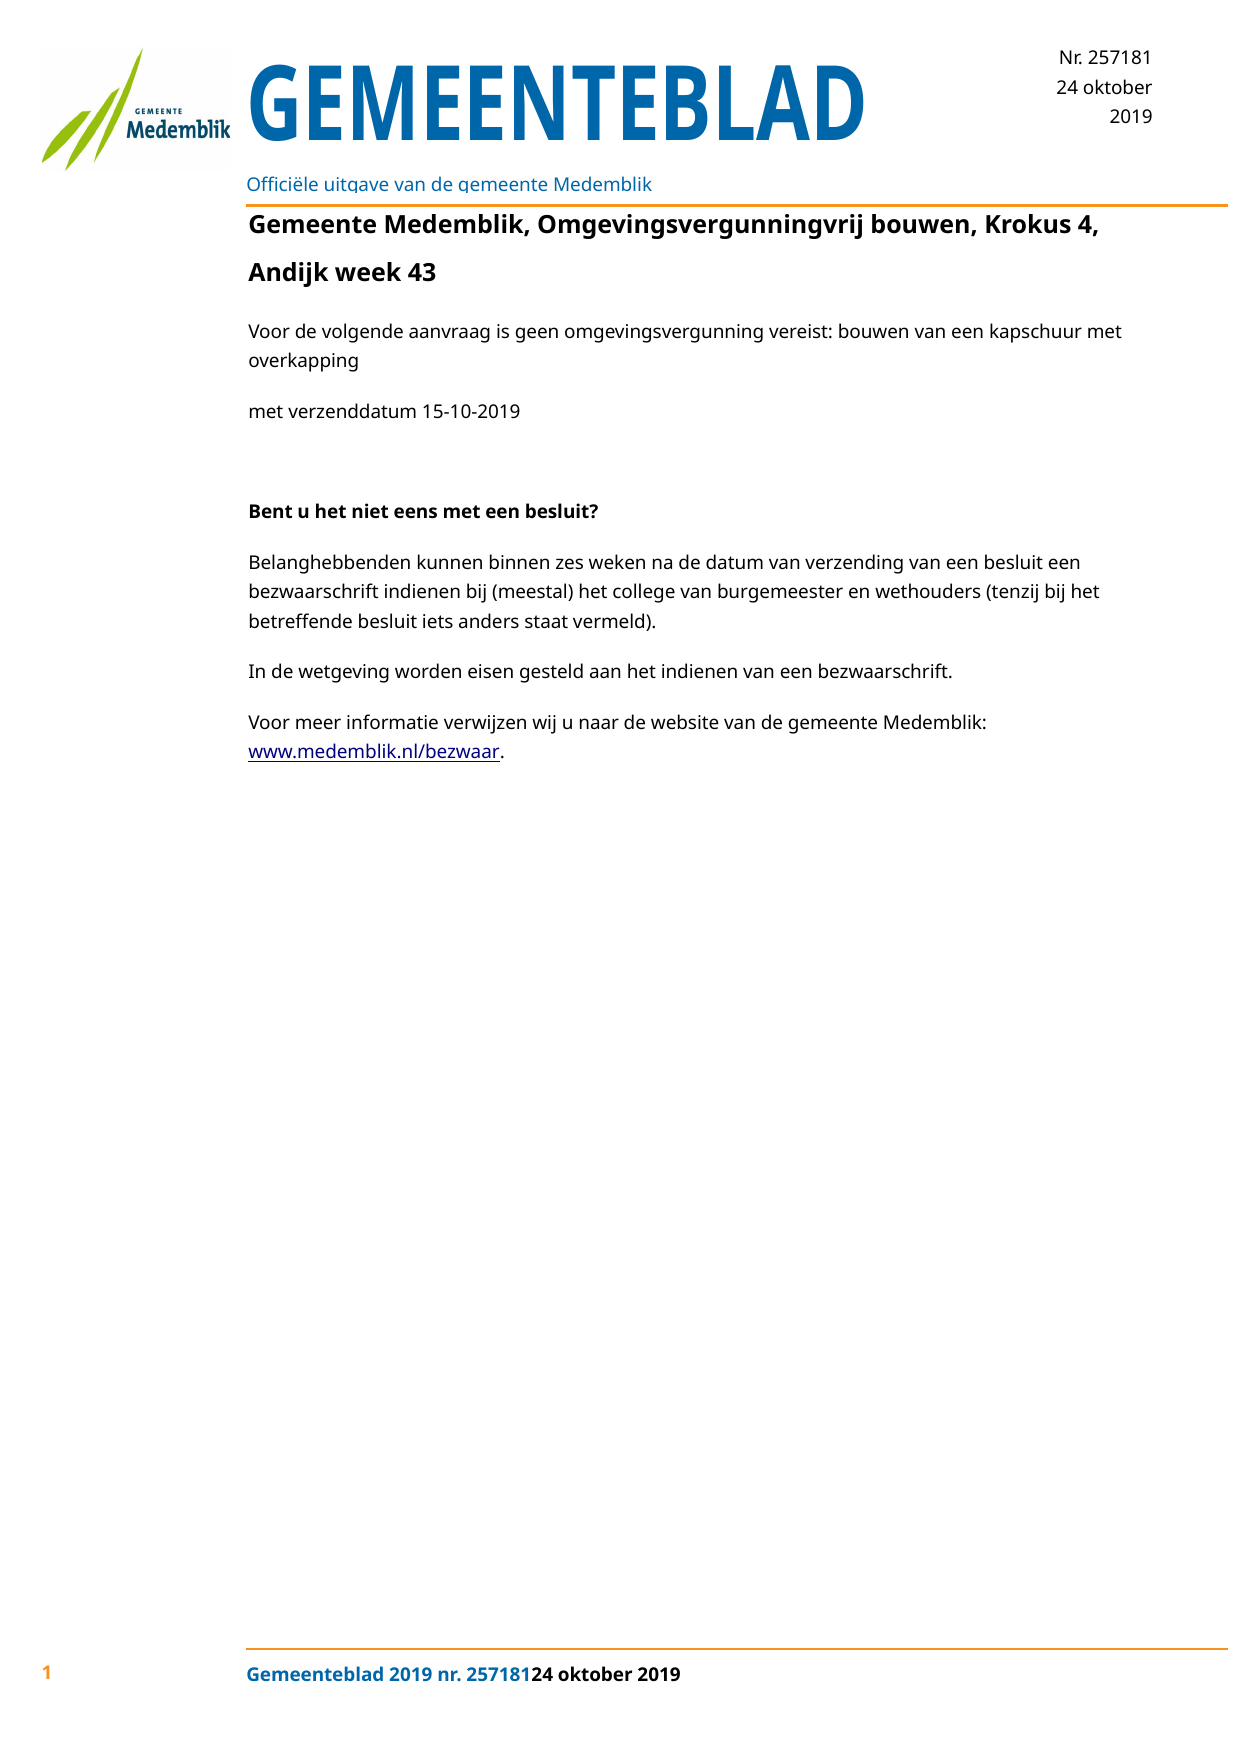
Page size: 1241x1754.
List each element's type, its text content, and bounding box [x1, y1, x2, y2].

text Bent u het niet eens met een besluit? [248, 499, 1152, 524]
text Voor de volgende aanvraag is geen omgevingsvergunning vereist: bouwen van een kapschuur met overkapping [248, 318, 1152, 373]
text met verzenddatum 15-10-2019 [248, 398, 1152, 424]
text Gemeente Medemblik, Omgevingsvergunningvrij bouwen, Krokus 4, Andijk week 43 [248, 207, 1152, 288]
text In de wetgeving worden eisen gesteld aan het indienen van een bezwaarschrift. [248, 659, 1152, 684]
picture [41, 47, 231, 172]
text Belanghebbenden kunnen binnen zes weken na de datum van verzending van een besluit een bezwaarschrift indienen bij (meestal) het college van burgemeester en wethouders (tenzij bij het betreffende besluit iets anders staat vermeld). [248, 549, 1152, 634]
text Voor meer informatie verwijzen wij u naar de website van de gemeente Medemblik: www.medemblik.nl/bezwaar. [248, 709, 1152, 764]
